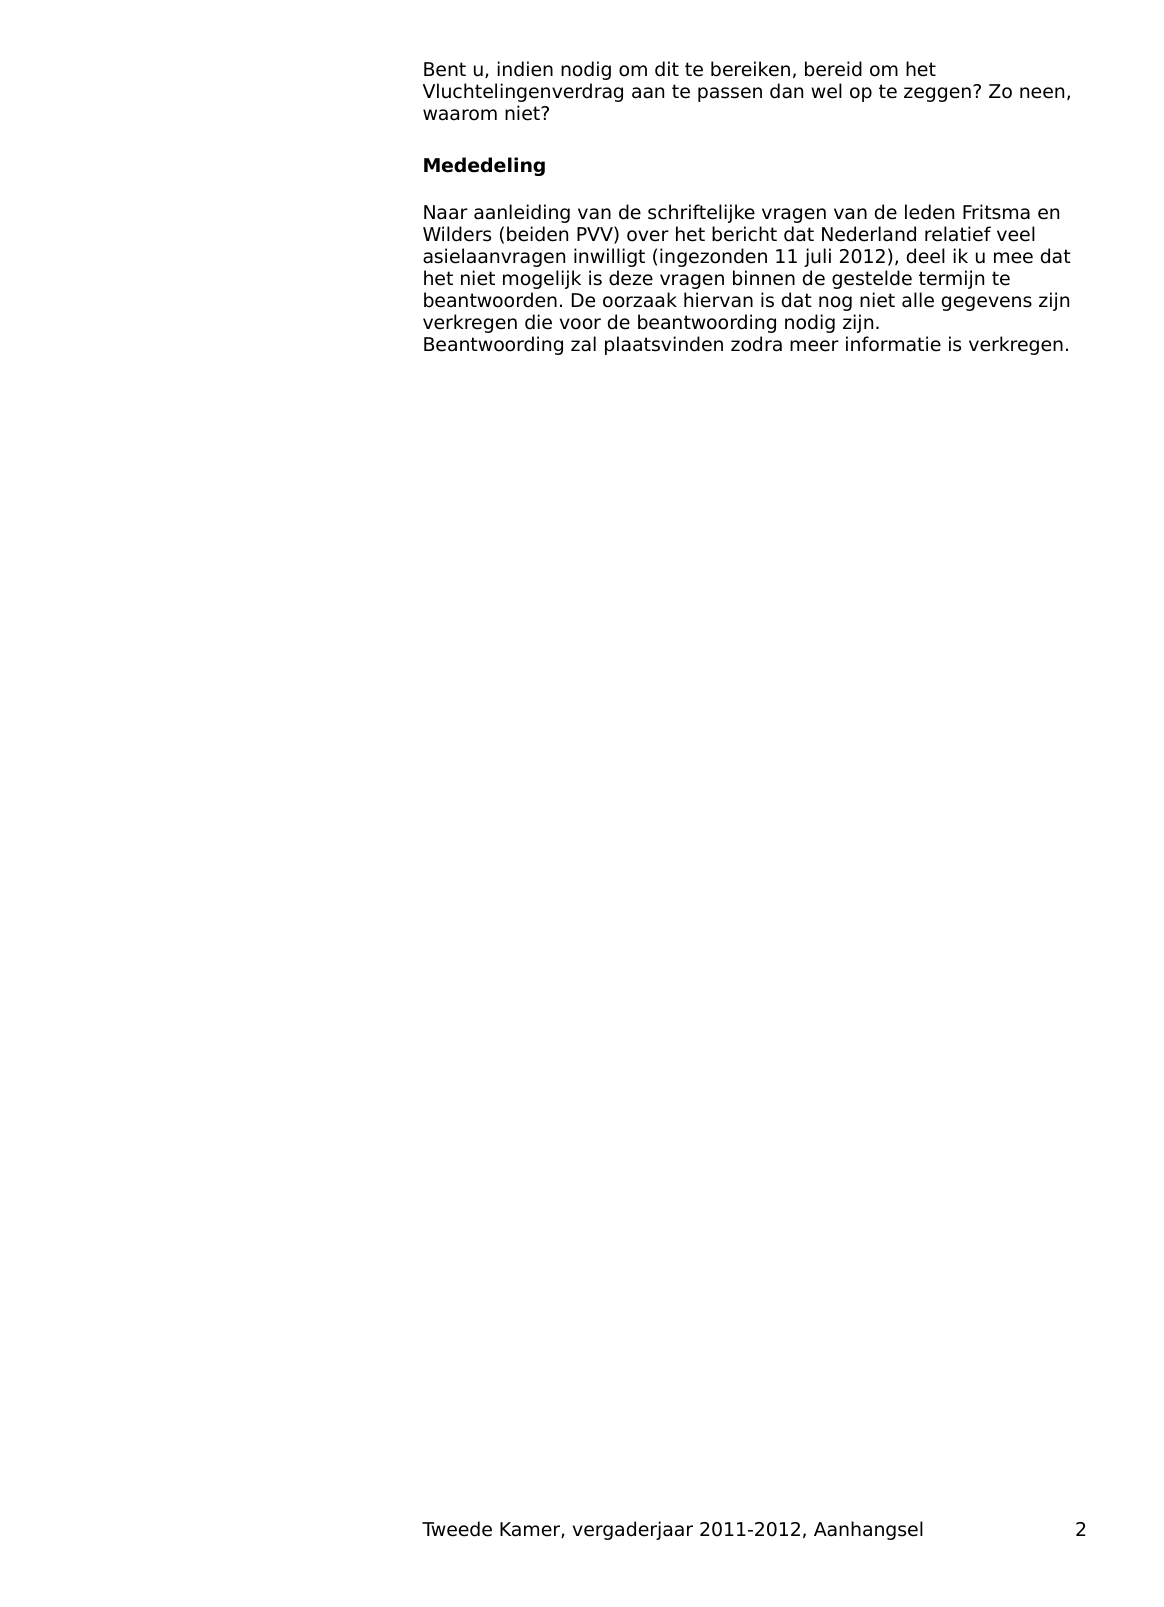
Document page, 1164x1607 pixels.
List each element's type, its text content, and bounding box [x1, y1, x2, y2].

text Bent u, indien nodig om dit te bereiken, bereid om het Vluchtelingenverdrag aan te passen dan wel op te zeggen? Zo neen, waarom niet? [422, 59, 1087, 125]
text Naar aanleiding van de schriftelijke vragen van de leden Fritsma en Wilders (beiden PVV) over het bericht dat Nederland relatief veel asielaanvragen inwilligt (ingezonden 11 juli 2012), deel ik u mee dat het niet mogelijk is deze vragen binnen de gestelde termijn te beantwoorden. De oorzaak hiervan is dat nog niet alle gegevens zijn verkregen die voor de beantwoording nodig zijn. [422, 202, 1087, 334]
subtitle Mededeling [422, 155, 1087, 177]
text Beantwoording zal plaatsvinden zodra meer informatie is verkregen. [422, 334, 1087, 356]
